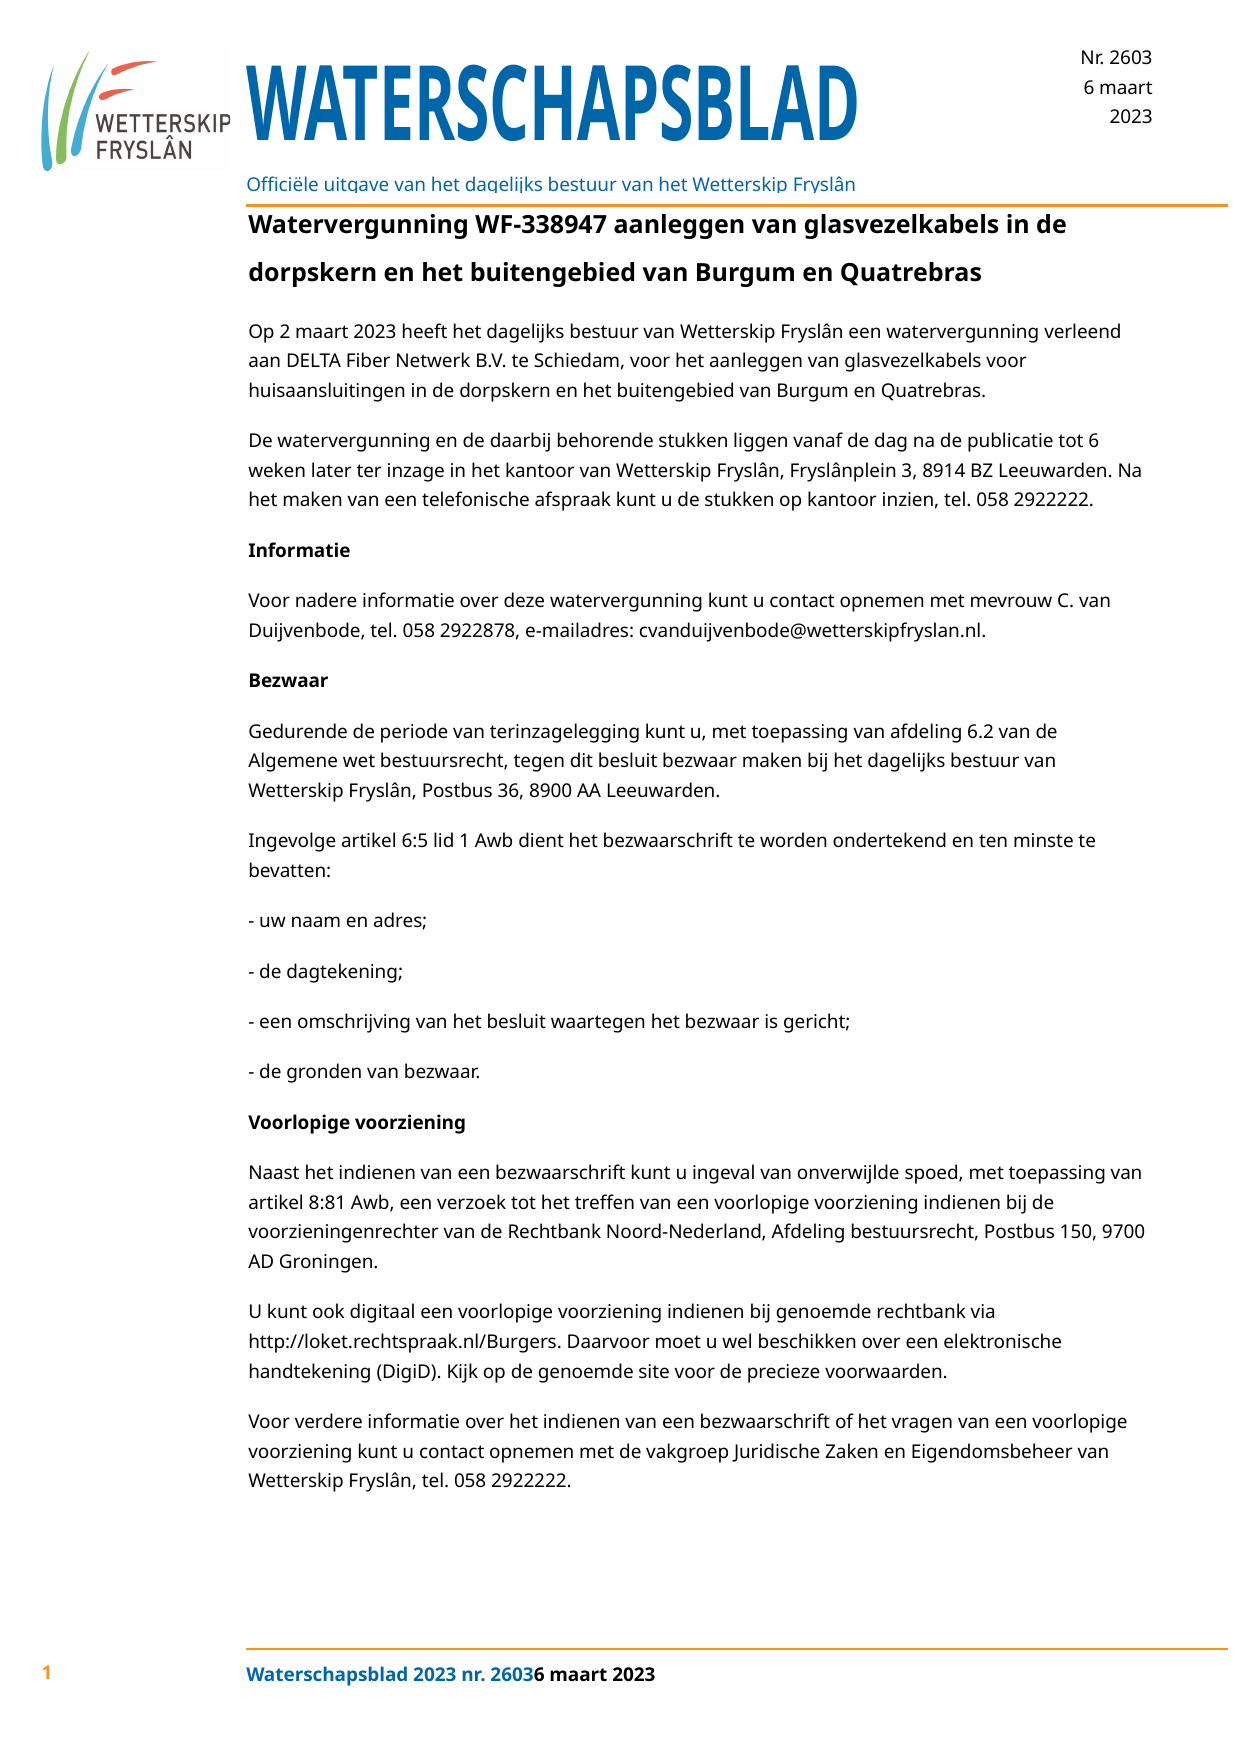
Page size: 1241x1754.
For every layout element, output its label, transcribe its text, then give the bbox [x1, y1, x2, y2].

text Voor verdere informatie over het indienen van een bezwaarschrift of het vragen van een voorlopige voorziening kunt u contact opnemen met de vakgroep Juridische Zaken en Eigendomsbeheer van Wetterskip Fryslân, tel. 058 2922222. [248, 1408, 1152, 1493]
picture [41, 47, 231, 172]
text - uw naam en adres; [248, 907, 1152, 933]
text Bezwaar [248, 667, 1152, 693]
text - de dagtekening; [248, 958, 1152, 984]
text Informatie [248, 537, 1152, 563]
text Op 2 maart 2023 heeft het dagelijks bestuur van Wetterskip Fryslân een watervergunning verleend aan DELTA Fiber Netwerk B.V. te Schiedam, voor het aanleggen van glasvezelkabels voor huisaansluitingen in de dorpskern en het buitengebied van Burgum en Quatrebras. [248, 318, 1152, 403]
text - de gronden van bezwaar. [248, 1059, 1152, 1084]
text Watervergunning WF-338947 aanleggen van glasvezelkabels in de dorpskern en het buitengebied van Burgum en Quatrebras [248, 207, 1152, 288]
text Voor nadere informatie over deze watervergunning kunt u contact opnemen met mevrouw C. van Duijvenbode, tel. 058 2922878, e-mailadres: cvanduijvenbode@wetterskipfryslan.nl. [248, 587, 1152, 643]
text U kunt ook digitaal een voorlopige voorziening indienen bij genoemde rechtbank via http://loket.rechtspraak.nl/Burgers. Daarvoor moet u wel beschikken over een elektronische handtekening (DigiD). Kijk op de genoemde site voor de precieze voorwaarden. [248, 1299, 1152, 1384]
text - een omschrijving van het besluit waartegen het bezwaar is gericht; [248, 1008, 1152, 1034]
text Gedurende de periode van terinzagelegging kunt u, met toepassing van afdeling 6.2 van de Algemene wet bestuursrecht, tegen dit besluit bezwaar maken bij het dagelijks bestuur van Wetterskip Fryslân, Postbus 36, 8900 AA Leeuwarden. [248, 718, 1152, 803]
text Naast het indienen van een bezwaarschrift kunt u ingeval van onverwijlde spoed, met toepassing van artikel 8:81 Awb, een verzoek tot het treffen van een voorlopige voorziening indienen bij de voorzieningenrechter van de Rechtbank Noord-Nederland, Afdeling bestuursrecht, Postbus 150, 9700 AD Groningen. [248, 1159, 1152, 1274]
text Ingevolge artikel 6:5 lid 1 Awb dient het bezwaarschrift te worden ondertekend en ten minste te bevatten: [248, 827, 1152, 883]
text Voorlopige voorziening [248, 1109, 1152, 1135]
text De watervergunning en de daarbij behorende stukken liggen vanaf de dag na de publicatie tot 6 weken later ter inzage in het kantoor van Wetterskip Fryslân, Fryslânplein 3, 8914 BZ Leeuwarden. Na het maken van een telefonische afspraak kunt u de stukken op kantoor inzien, tel. 058 2922222. [248, 427, 1152, 512]
